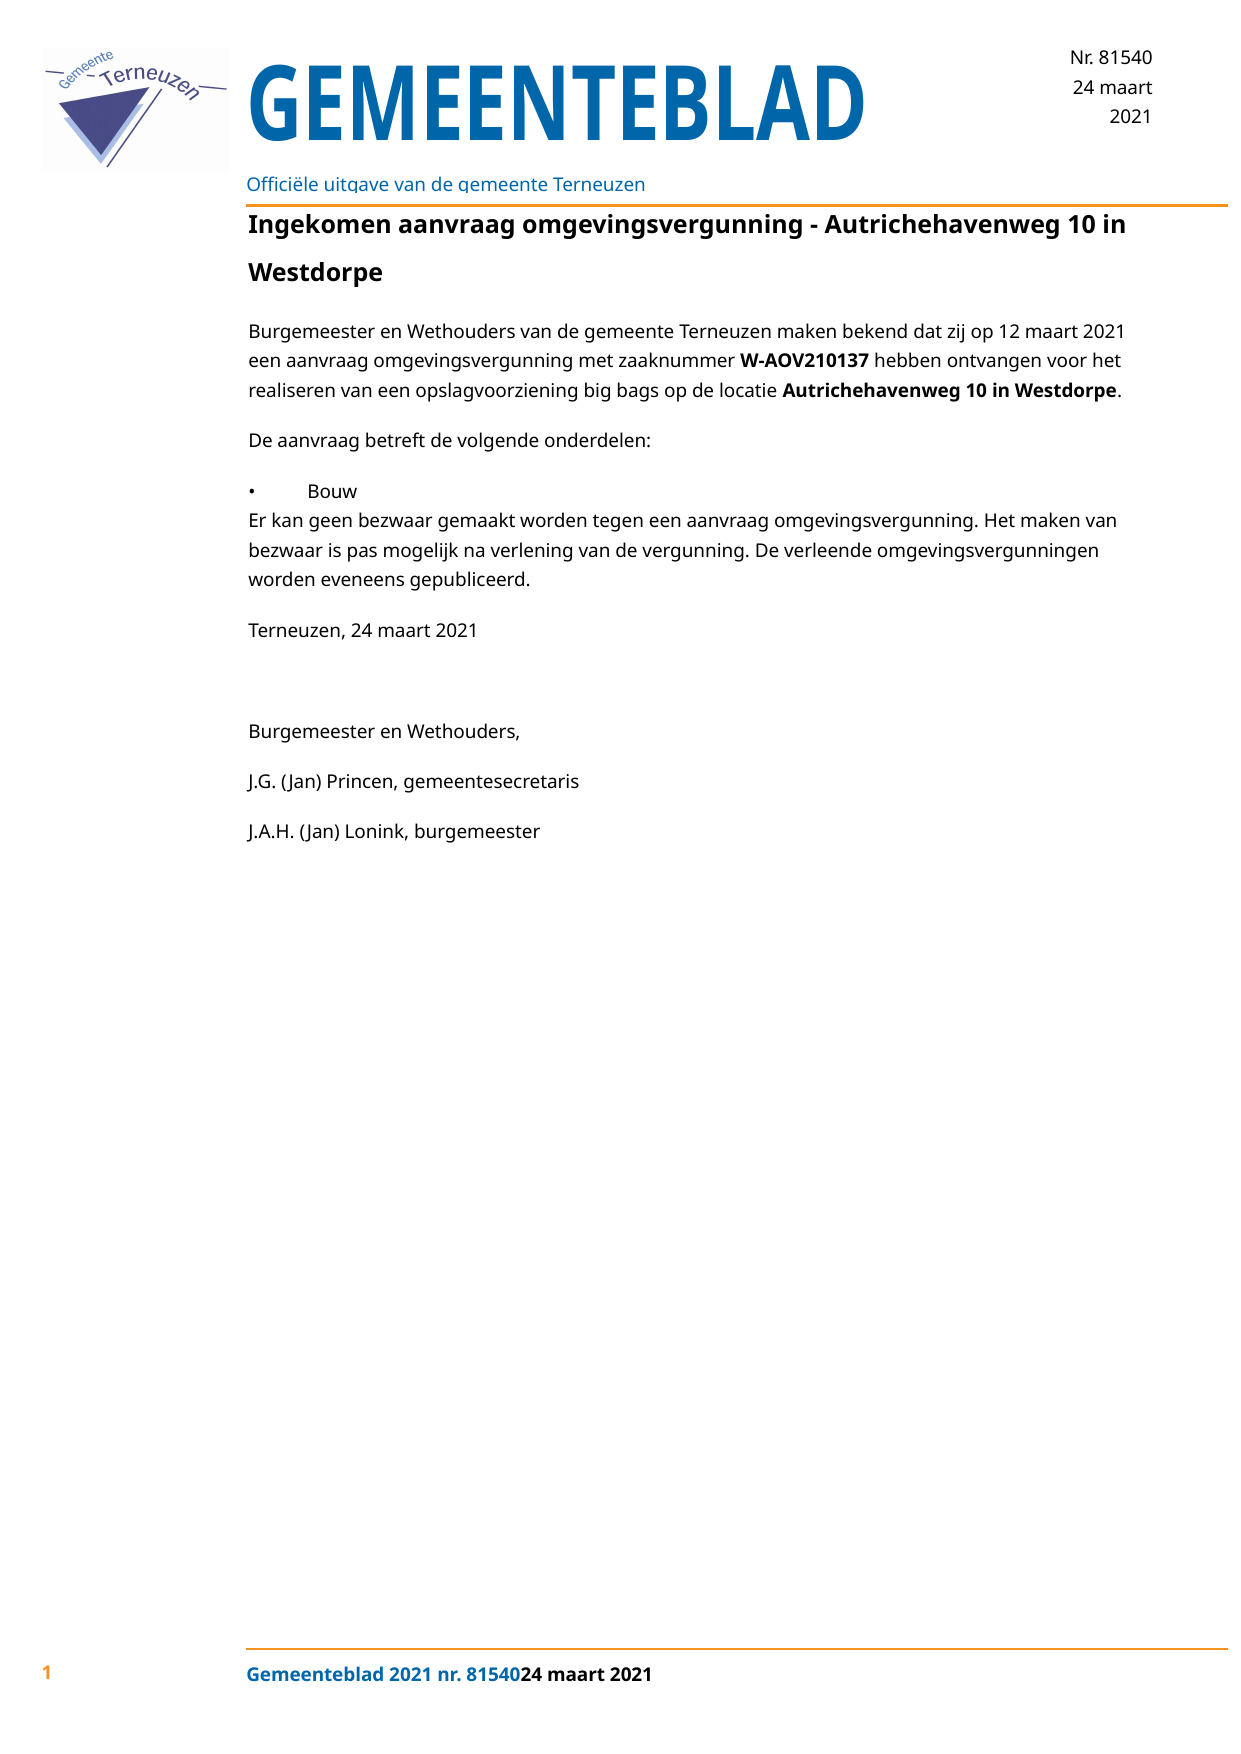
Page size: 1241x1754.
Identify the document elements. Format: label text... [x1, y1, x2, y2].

text Er kan geen bezwaar gemaakt worden tegen een aanvraag omgevingsvergunning. Het maken van bezwaar is pas mogelijk na verlening van de vergunning. De verleende omgevingsvergunningen worden eveneens gepubliceerd. [248, 507, 1152, 592]
text J.A.H. (Jan) Lonink, burgemeester [248, 819, 1152, 844]
text De aanvraag betreft de volgende onderdelen: [248, 427, 1152, 453]
text Burgemeester en Wethouders, [248, 718, 1152, 744]
text Burgemeester en Wethouders van de gemeente Terneuzen maken bekend dat zij op 12 maart 2021 een aanvraag omgevingsvergunning met zaaknummer W-AOV210137 hebben ontvangen voor het realiseren van een opslagvoorziening big bags op de locatie Autrichehavenweg 10 in Westdorpe. [248, 318, 1152, 403]
picture [41, 47, 231, 172]
text Terneuzen, 24 maart 2021 [248, 617, 1152, 643]
text Ingekomen aanvraag omgevingsvergunning - Autrichehavenweg 10 in Westdorpe [248, 207, 1152, 288]
text J.G. (Jan) Princen, gemeentesecretaris [248, 768, 1152, 794]
list Bouw [248, 478, 1152, 504]
